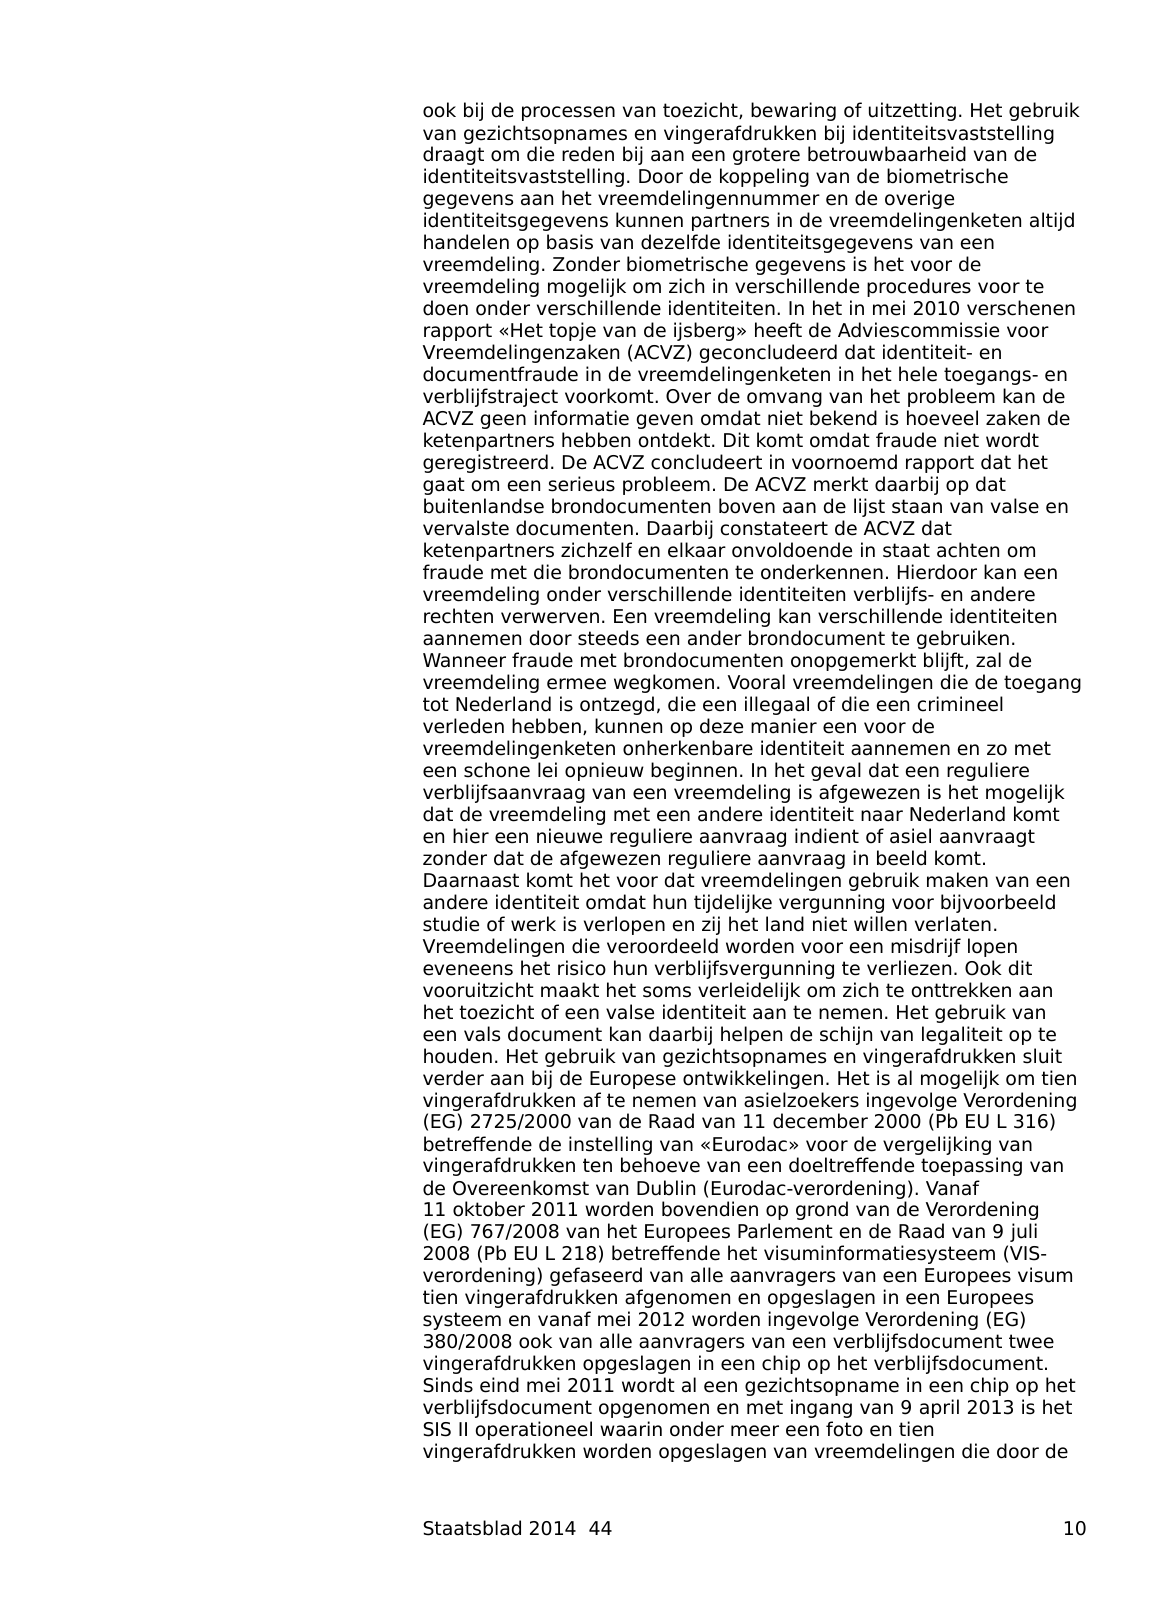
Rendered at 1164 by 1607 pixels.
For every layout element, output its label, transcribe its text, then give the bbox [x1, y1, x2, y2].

text ook bij de processen van toezicht, bewaring of uitzetting. Het gebruik van gezichtsopnames en vingerafdrukken bij identiteitsvaststelling draagt om die reden bij aan een grotere betrouwbaarheid van de identiteitsvaststelling. Door de koppeling van de biometrische gegevens aan het vreemdelingennummer en de overige identiteitsgegevens kunnen partners in de vreemdelingenketen altijd handelen op basis van dezelfde identiteitsgegevens van een vreemdeling. Zonder biometrische gegevens is het voor de vreemdeling mogelijk om zich in verschillende procedures voor te doen onder verschillende identiteiten. In het in mei 2010 verschenen rapport «Het topje van de ijsberg» heeft de Adviescommissie voor Vreemdelingenzaken (ACVZ) geconcludeerd dat identiteit- en documentfraude in de vreemdelingenketen in het hele toegangs- en verblijfstraject voorkomt. Over de omvang van het probleem kan de ACVZ geen informatie geven omdat niet bekend is hoeveel zaken de ketenpartners hebben ontdekt. Dit komt omdat fraude niet wordt geregistreerd. De ACVZ concludeert in voornoemd rapport dat het gaat om een serieus probleem. De ACVZ merkt daarbij op dat buitenlandse brondocumenten boven aan de lijst staan van valse en vervalste documenten. Daarbij constateert de ACVZ dat ketenpartners zichzelf en elkaar onvoldoende in staat achten om fraude met die brondocumenten te onderkennen. Hierdoor kan een vreemdeling onder verschillende identiteiten verblijfs- en andere rechten verwerven. Een vreemdeling kan verschillende identiteiten aannemen door steeds een ander brondocument te gebruiken. Wanneer fraude met brondocumenten onopgemerkt blijft, zal de vreemdeling ermee wegkomen. Vooral vreemdelingen die de toegang tot Nederland is ontzegd, die een illegaal of die een crimineel verleden hebben, kunnen op deze manier een voor de vreemdelingenketen onherkenbare identiteit aannemen en zo met een schone lei opnieuw beginnen. In het geval dat een reguliere verblijfsaanvraag van een vreemdeling is afgewezen is het mogelijk dat de vreemdeling met een andere identiteit naar Nederland komt en hier een nieuwe reguliere aanvraag indient of asiel aanvraagt zonder dat de afgewezen reguliere aanvraag in beeld komt. Daarnaast komt het voor dat vreemdelingen gebruik maken van een andere identiteit omdat hun tijdelijke vergunning voor bijvoorbeeld studie of werk is verlopen en zij het land niet willen verlaten. Vreemdelingen die veroordeeld worden voor een misdrijf lopen eveneens het risico hun verblijfsvergunning te verliezen. Ook dit vooruitzicht maakt het soms verleidelijk om zich te onttrekken aan het toezicht of een valse identiteit aan te nemen. Het gebruik van een vals document kan daarbij helpen de schijn van legaliteit op te houden. Het gebruik van gezichtsopnames en vingerafdrukken sluit verder aan bij de Europese ontwikkelingen. Het is al mogelijk om tien vingerafdrukken af te nemen van asielzoekers ingevolge Verordening (EG) 2725/2000 van de Raad van 11 december 2000 (Pb EU L 316) betreffende de instelling van «Eurodac» voor de vergelijking van vingerafdrukken ten behoeve van een doeltreffende toepassing van de Overeenkomst van Dublin (Eurodac-verordening). Vanaf 11 oktober 2011 worden bovendien op grond van de Verordening (EG) 767/2008 van het Europees Parlement en de Raad van 9 juli 2008 (Pb EU L 218) betreffende het visuminformatiesysteem (VIS-verordening) gefaseerd van alle aanvragers van een Europees visum tien vingerafdrukken afgenomen en opgeslagen in een Europees systeem en vanaf mei 2012 worden ingevolge Verordening (EG) 380/2008 ook van alle aanvragers van een verblijfsdocument twee vingerafdrukken opgeslagen in een chip op het verblijfsdocument. Sinds eind mei 2011 wordt al een gezichtsopname in een chip op het verblijfsdocument opgenomen en met ingang van 9 april 2013 is het SIS II operationeel waarin onder meer een foto en tien vingerafdrukken worden opgeslagen van vreemdelingen die door de [422, 100, 1087, 1463]
